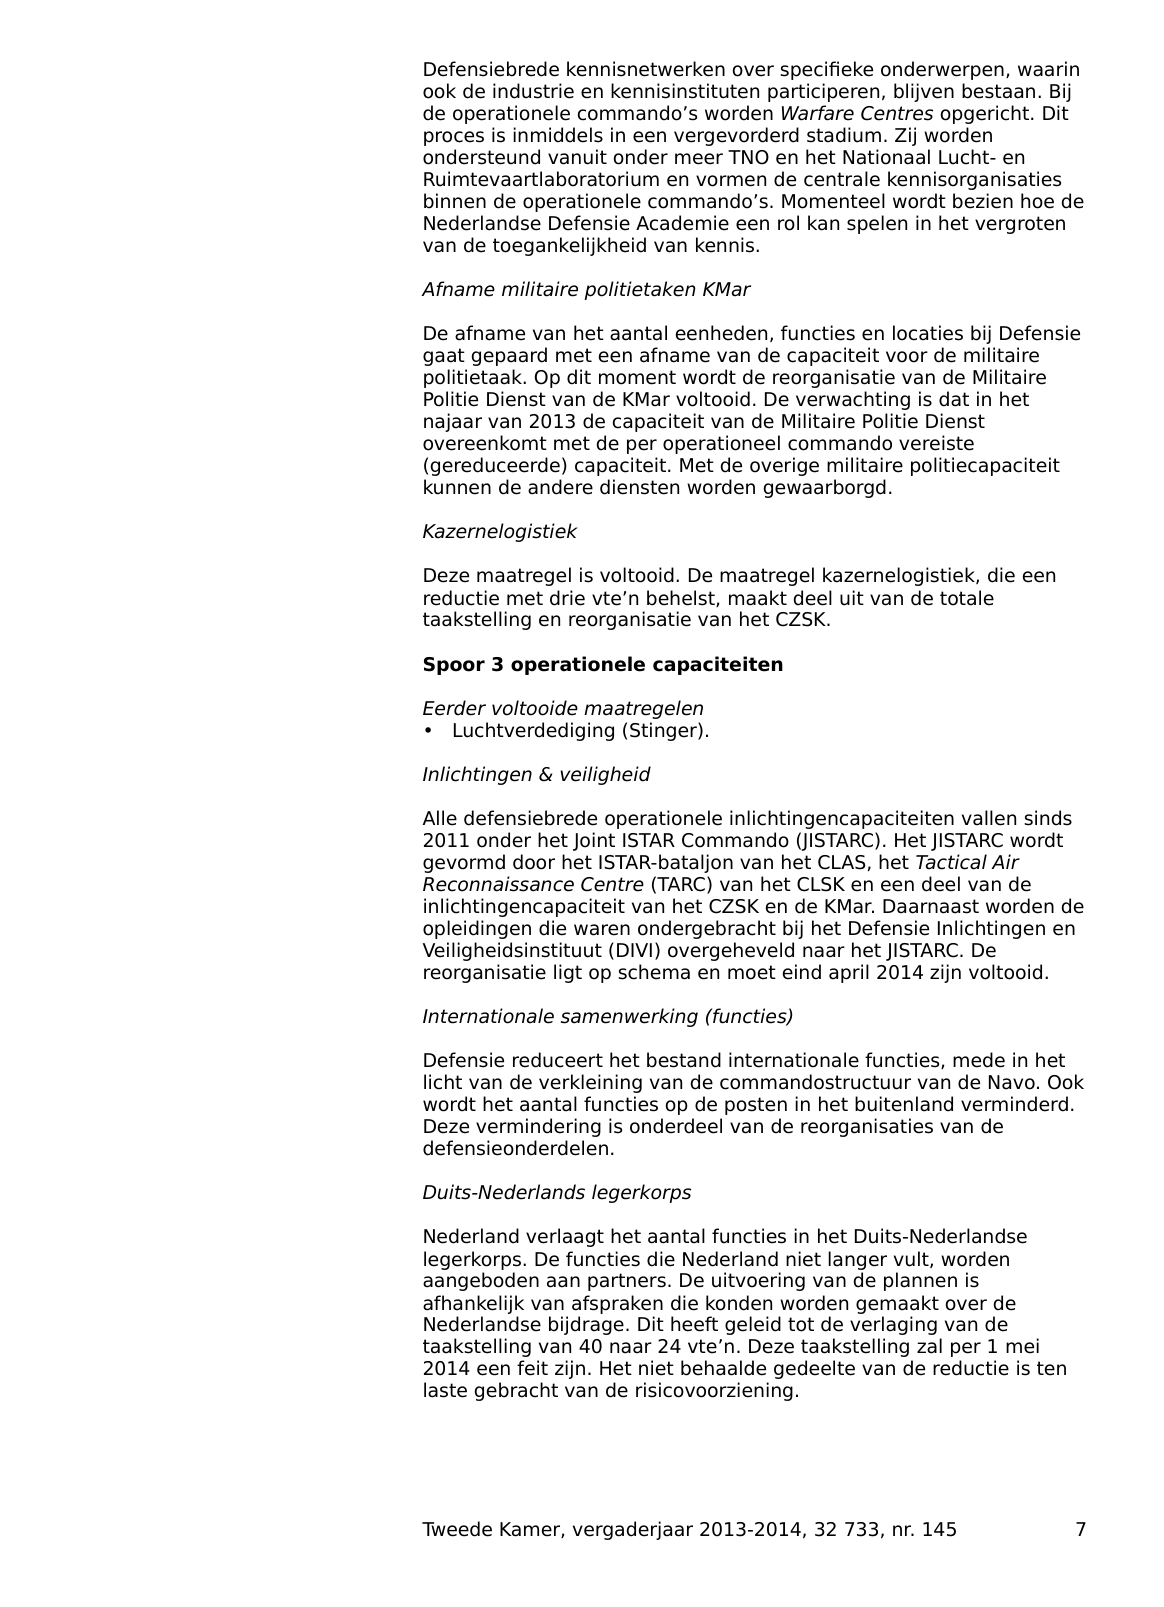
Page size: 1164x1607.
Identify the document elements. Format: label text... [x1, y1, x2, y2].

text De afname van het aantal eenheden, functies en locaties bij Defensie gaat gepaard met een afname van de capaciteit voor de militaire politietaak. Op dit moment wordt de reorganisatie van de Militaire Politie Dienst van de KMar voltooid. De verwachting is dat in het najaar van 2013 de capaciteit van de Militaire Politie Dienst overeenkomt met de per operationeel commando vereiste (gereduceerde) capaciteit. Met de overige militaire politiecapaciteit kunnen de andere diensten worden gewaarborgd. [422, 323, 1087, 499]
text Defensie reduceert het bestand internationale functies, mede in het licht van de verkleining van de commandostructuur van de Navo. Ook wordt het aantal functies op de posten in het buitenland verminderd. Deze vermindering is onderdeel van de reorganisaties van de defensieonderdelen. [422, 1050, 1087, 1160]
text Alle defensiebrede operationele inlichtingencapaciteiten vallen sinds 2011 onder het Joint ISTAR Commando (JISTARC). Het JISTARC wordt gevormd door het ISTAR-bataljon van het CLAS, het Tactical Air Reconnaissance Centre (TARC) van het CLSK en een deel van de inlichtingencapaciteit van het CZSK en de KMar. Daarnaast worden de opleidingen die waren ondergebracht bij het Defensie Inlichtingen en Veiligheidsinstituut (DIVI) overgeheveld naar het JISTARC. De reorganisatie ligt op schema en moet eind april 2014 zijn voltooid. [422, 808, 1087, 984]
subtitle Duits-Nederlands legerkorps [422, 1182, 1087, 1204]
text Nederland verlaagt het aantal functies in het Duits-Nederlandse legerkorps. De functies die Nederland niet langer vult, worden aangeboden aan partners. De uitvoering van de plannen is afhankelijk van afspraken die konden worden gemaakt over de Nederlandse bijdrage. Dit heeft geleid tot de verlaging van de taakstelling van 40 naar 24 vte’n. Deze taakstelling zal per 1 mei 2014 een feit zijn. Het niet behaalde gedeelte van de reductie is ten laste gebracht van de risicovoorziening. [422, 1226, 1087, 1402]
subtitle Internationale samenwerking (functies) [422, 1006, 1087, 1028]
subtitle Kazernelogistiek [422, 521, 1087, 543]
subtitle Spoor 3 operationele capaciteiten [422, 653, 1087, 676]
text • Luchtverdediging (Stinger). [422, 720, 1087, 742]
subtitle Afname militaire politietaken KMar [422, 279, 1087, 301]
subtitle Eerder voltooide maatregelen [422, 698, 1087, 720]
text Defensiebrede kennisnetwerken over specifieke onderwerpen, waarin ook de industrie en kennisinstituten participeren, blijven bestaan. Bij de operationele commando’s worden Warfare Centres opgericht. Dit proces is inmiddels in een vergevorderd stadium. Zij worden ondersteund vanuit onder meer TNO en het Nationaal Lucht- en Ruimtevaartlaboratorium en vormen de centrale kennisorganisaties binnen de operationele commando’s. Momenteel wordt bezien hoe de Nederlandse Defensie Academie een rol kan spelen in het vergroten van de toegankelijkheid van kennis. [422, 59, 1087, 257]
text Deze maatregel is voltooid. De maatregel kazernelogistiek, die een reductie met drie vte’n behelst, maakt deel uit van de totale taakstelling en reorganisatie van het CZSK. [422, 565, 1087, 631]
subtitle Inlichtingen & veiligheid [422, 764, 1087, 786]
